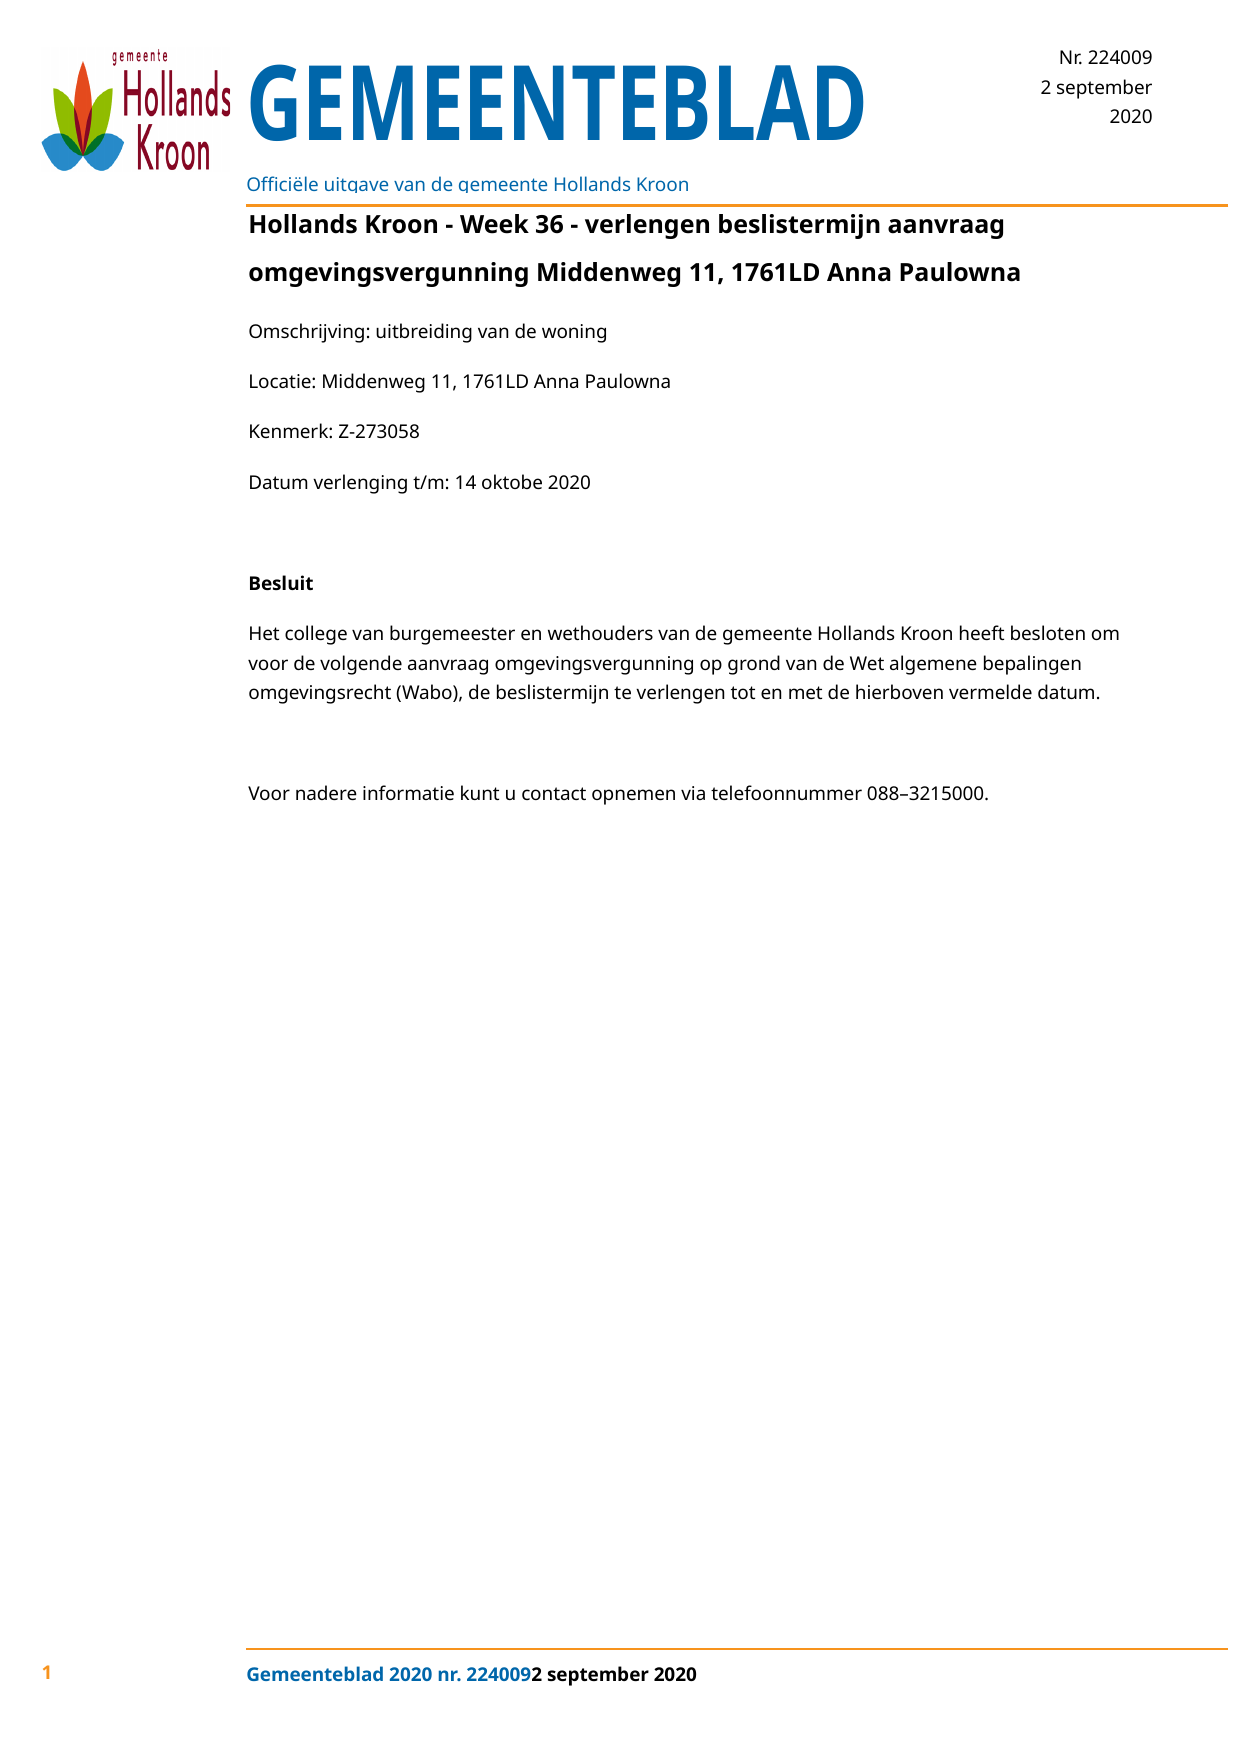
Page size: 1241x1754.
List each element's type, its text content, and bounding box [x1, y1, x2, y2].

text Kenmerk: Z-273058 [248, 419, 1152, 444]
text Locatie: Middenweg 11, 1761LD Anna Paulowna [248, 368, 1152, 394]
text Het college van burgemeester en wethouders van de gemeente Hollands Kroon heeft besloten om voor de volgende aanvraag omgevingsvergunning op grond van de Wet algemene bepalingen omgevingsrecht (Wabo), de beslistermijn te verlengen tot en met de hierboven vermelde datum. [248, 620, 1152, 705]
text Datum verlenging t/m: 14 oktobe 2020 [248, 469, 1152, 495]
text Besluit [248, 570, 1152, 596]
picture [41, 47, 231, 172]
text Hollands Kroon - Week 36 - verlengen beslistermijn aanvraag omgevingsvergunning Middenweg 11, 1761LD Anna Paulowna [248, 207, 1152, 288]
text Omschrijving: uitbreiding van de woning [248, 318, 1152, 344]
text Voor nadere informatie kunt u contact opnemen via telefoonnummer 088–3215000. [248, 780, 1152, 806]
